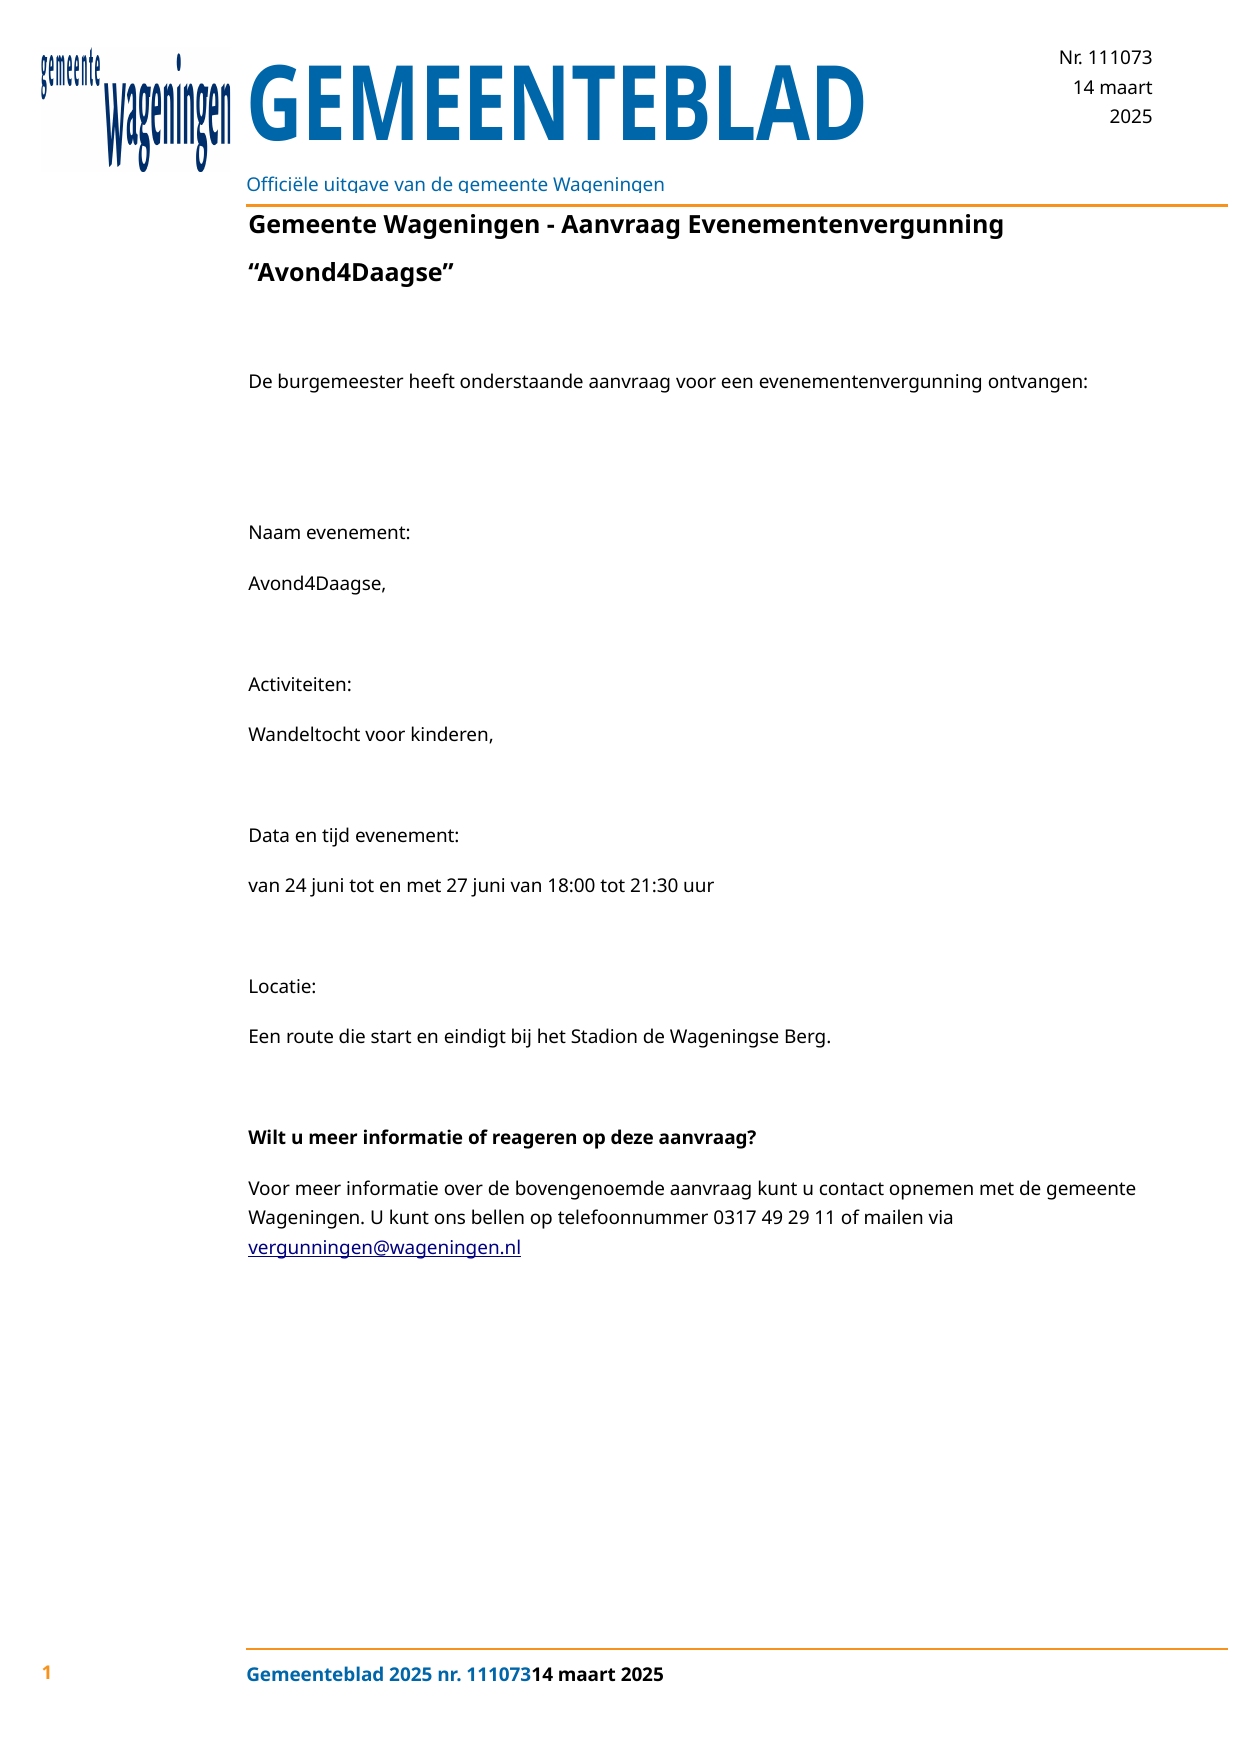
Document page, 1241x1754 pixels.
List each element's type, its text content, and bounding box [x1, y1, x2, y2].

text Naam evenement: [248, 519, 1152, 545]
text Data en tijd evenement: [248, 822, 1152, 848]
text Avond4Daagse, [248, 570, 1152, 596]
text Activiteiten: [248, 671, 1152, 697]
text Locatie: [248, 973, 1152, 999]
text De burgemeester heeft onderstaande aanvraag voor een evenementenvergunning ontvangen: [248, 368, 1152, 394]
text Wandeltocht voor kinderen, [248, 721, 1152, 747]
text Voor meer informatie over de bovengenoemde aanvraag kunt u contact opnemen met de gemeente Wageningen. U kunt ons bellen op telefoonnummer 0317 49 29 11 of mailen via vergunningen@wageningen.nl [248, 1175, 1152, 1260]
text Wilt u meer informatie of reageren op deze aanvraag? [248, 1124, 1152, 1150]
text Gemeente Wageningen - Aanvraag Evenementenvergunning “Avond4Daagse” [248, 207, 1152, 288]
text Een route die start en eindigt bij het Stadion de Wageningse Berg. [248, 1024, 1152, 1049]
text van 24 juni tot en met 27 juni van 18:00 tot 21:30 uur [248, 872, 1152, 898]
picture [41, 47, 231, 172]
